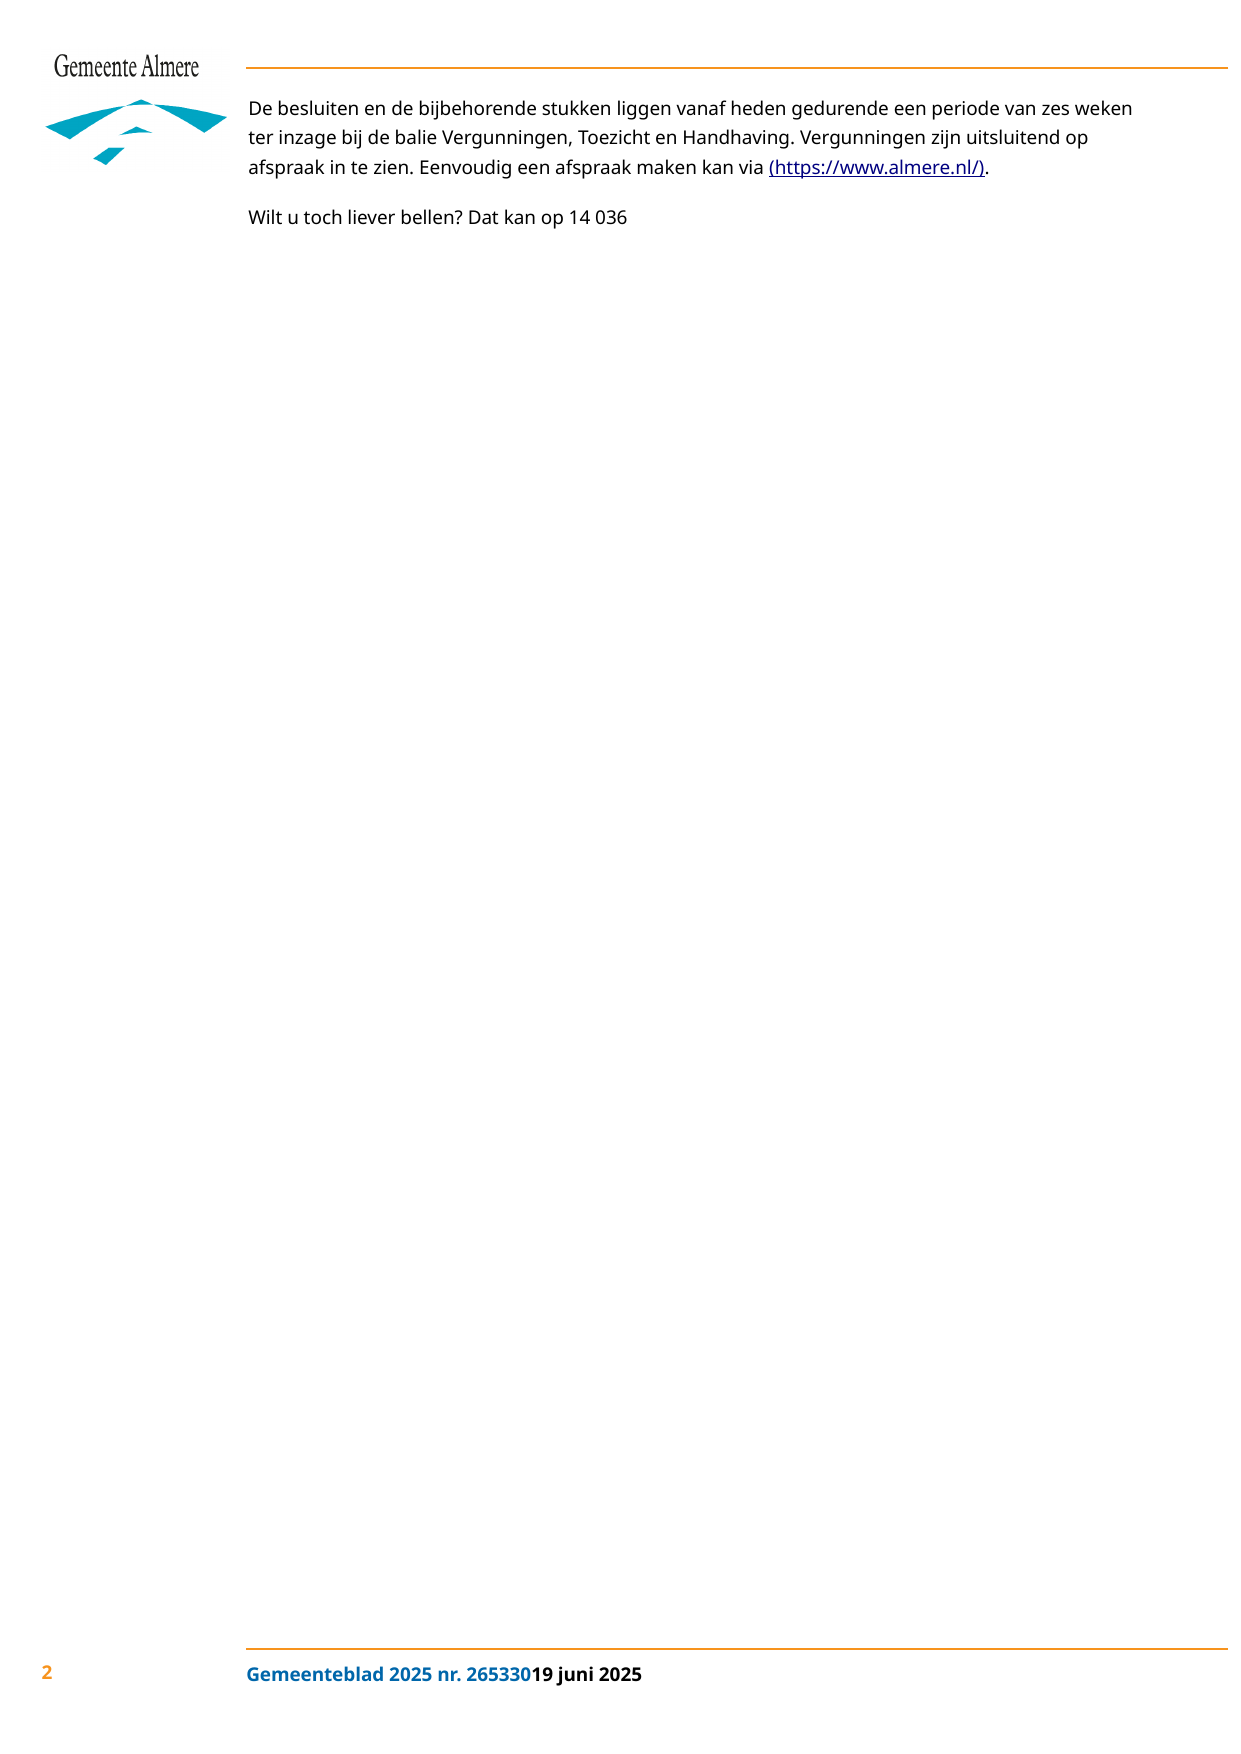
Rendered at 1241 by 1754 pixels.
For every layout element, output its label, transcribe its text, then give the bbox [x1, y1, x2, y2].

text Wilt u toch liever bellen? Dat kan op 14 036 [248, 204, 1152, 230]
picture [41, 47, 231, 172]
text De besluiten en de bijbehorende stukken liggen vanaf heden gedurende een periode van zes weken ter inzage bij de balie Vergunningen, Toezicht en Handhaving. Vergunningen zijn uitsluitend op afspraak in te zien. Eenvoudig een afspraak maken kan via (https://www.almere.nl/). [248, 95, 1152, 180]
